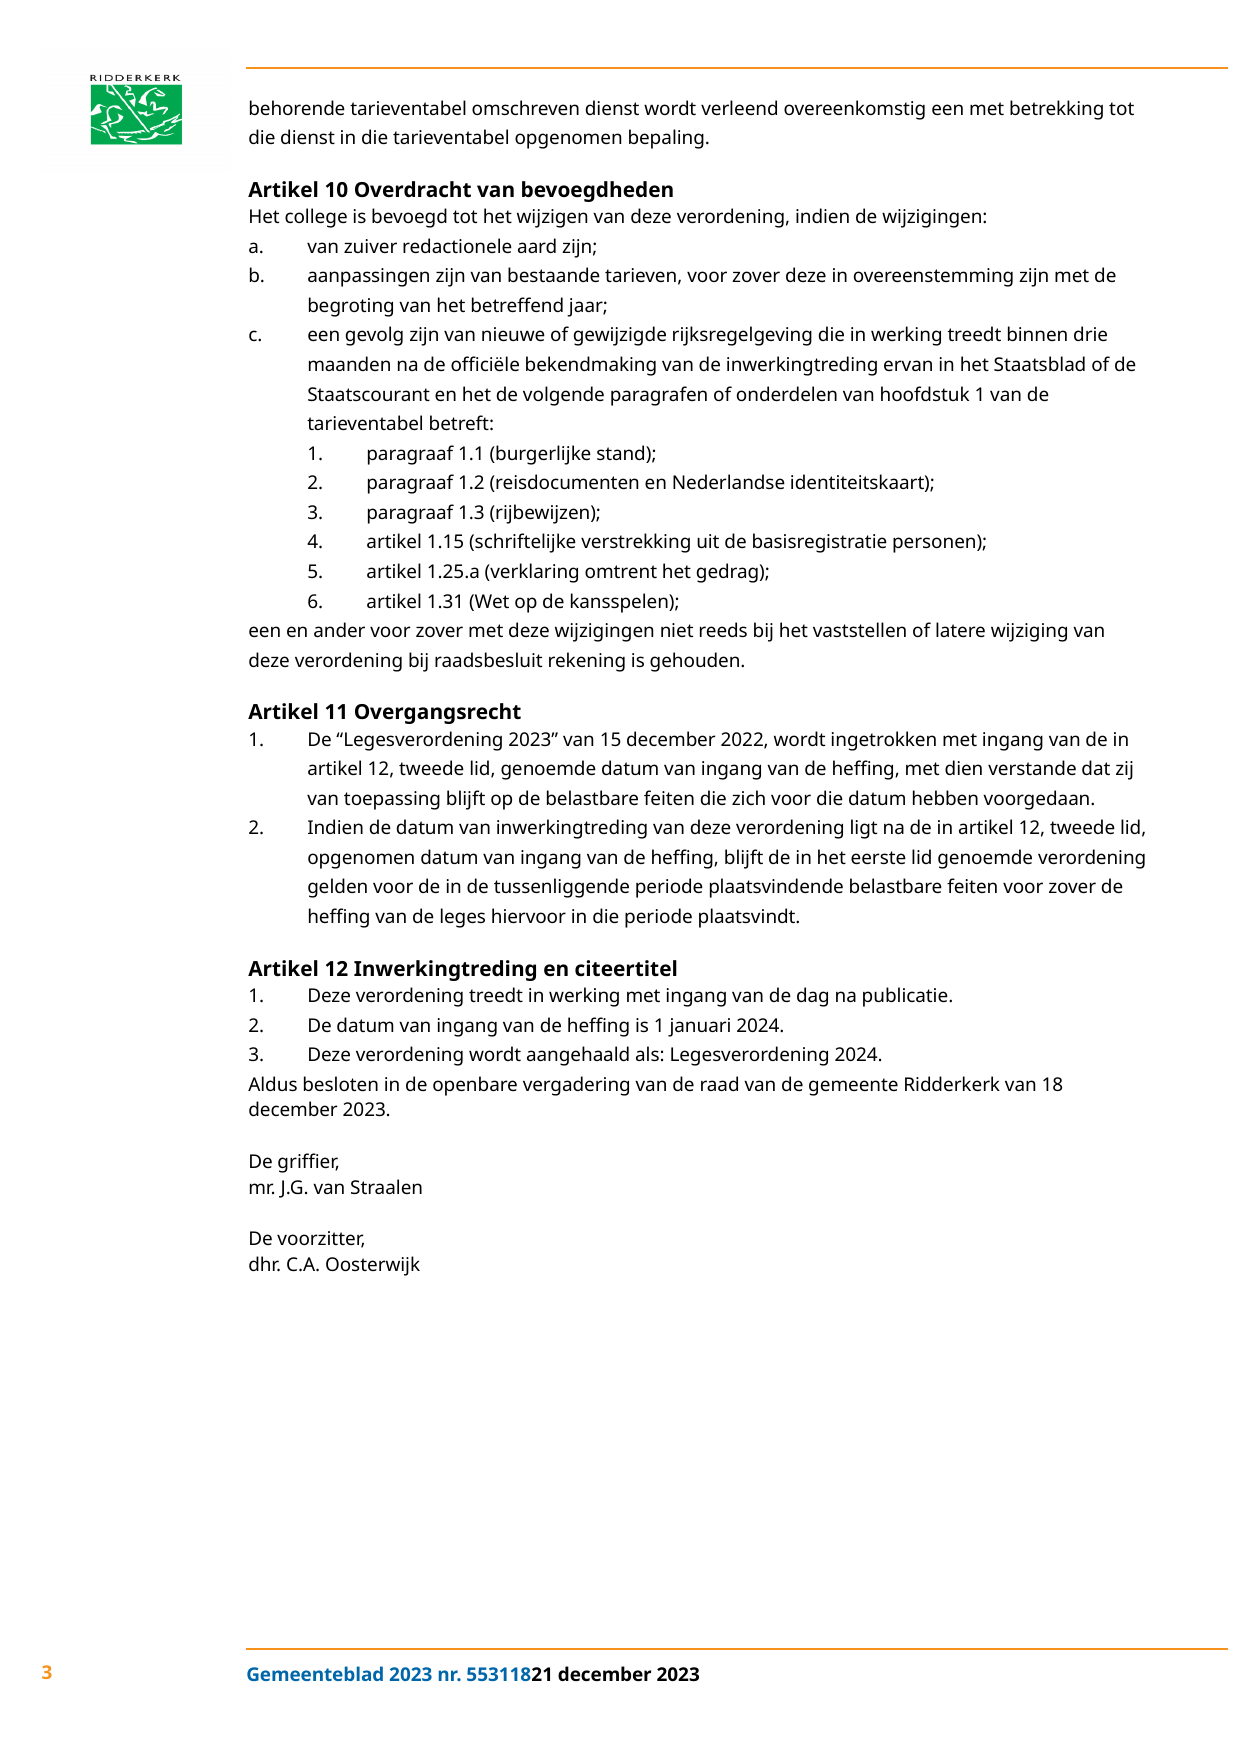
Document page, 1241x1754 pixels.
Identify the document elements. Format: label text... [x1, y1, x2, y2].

list De “Legesverordening 2023” van 15 december 2022, wordt ingetrokken met ingang van de in artikel 12, tweede lid, genoemde datum van ingang van de heffing, met dien verstande dat zij van toepassing blijft op de belastbare feiten die zich voor die datum hebben voorgedaan. [248, 726, 1152, 811]
text een en ander voor zover met deze wijzigingen niet reeds bij het vaststellen of latere wijziging van deze verordening bij raadsbesluit rekening is gehouden. [248, 617, 1152, 673]
text Het college is bevoegd tot het wijzigen van deze verordening, indien de wijzigingen: [248, 203, 1152, 229]
text dhr. C.A. Oosterwijk [248, 1251, 1152, 1277]
list paragraaf 1.2 (reisdocumenten en Nederlandse identiteitskaart); [307, 469, 1152, 495]
text De griffier, [248, 1148, 1152, 1174]
list artikel 1.15 (schriftelijke verstrekking uit de basisregistratie personen); [307, 529, 1152, 554]
list paragraaf 1.1 (burgerlijke stand); [307, 440, 1152, 466]
text De voorzitter, [248, 1225, 1152, 1251]
text behorende tarieventabel omschreven dienst wordt verleend overeenkomstig een met betrekking tot die dienst in die tarieventabel opgenomen bepaling. [248, 95, 1152, 150]
list van zuiver redactionele aard zijn; [248, 233, 1152, 258]
list aanpassingen zijn van bestaande tarieven, voor zover deze in overeenstemming zijn met de begroting van het betreffend jaar; [248, 262, 1152, 318]
list artikel 1.25.a (verklaring omtrent het gedrag); [307, 558, 1152, 584]
text Aldus besloten in de openbare vergadering van de raad van de gemeente Ridderkerk van 18 december 2023. [248, 1071, 1152, 1122]
list De datum van ingang van de heffing is 1 januari 2024. [248, 1012, 1152, 1037]
text Artikel 10 Overdracht van bevoegdheden [248, 175, 1152, 203]
list paragraaf 1.3 (rijbewijzen); [307, 499, 1152, 525]
list artikel 1.31 (Wet op de kansspelen); [307, 588, 1152, 613]
list Deze verordening wordt aangehaald als: Legesverordening 2024. [248, 1041, 1152, 1067]
list een gevolg zijn van nieuwe of gewijzigde rijksregelgeving die in werking treedt binnen drie maanden na de officiële bekendmaking van de inwerkingtreding ervan in het Staatsblad of de Staatscourant en het de volgende paragrafen of onderdelen van hoofdstuk 1 van de tarieventabel betreft: [248, 322, 1152, 436]
list Indien de datum van inwerkingtreding van deze verordening ligt na de in artikel 12, tweede lid, opgenomen datum van ingang van de heffing, blijft de in het eerste lid genoemde verordening gelden voor de in de tussenliggende periode plaatsvindende belastbare feiten voor zover de heffing van de leges hiervoor in die periode plaatsvindt. [248, 814, 1152, 929]
list Deze verordening treedt in werking met ingang van de dag na publicatie. [248, 982, 1152, 1008]
picture [41, 47, 231, 172]
text Artikel 12 Inwerkingtreding en citeertitel [248, 954, 1152, 982]
text Artikel 11 Overgangsrecht [248, 697, 1152, 726]
text mr. J.G. van Straalen [248, 1174, 1152, 1199]
